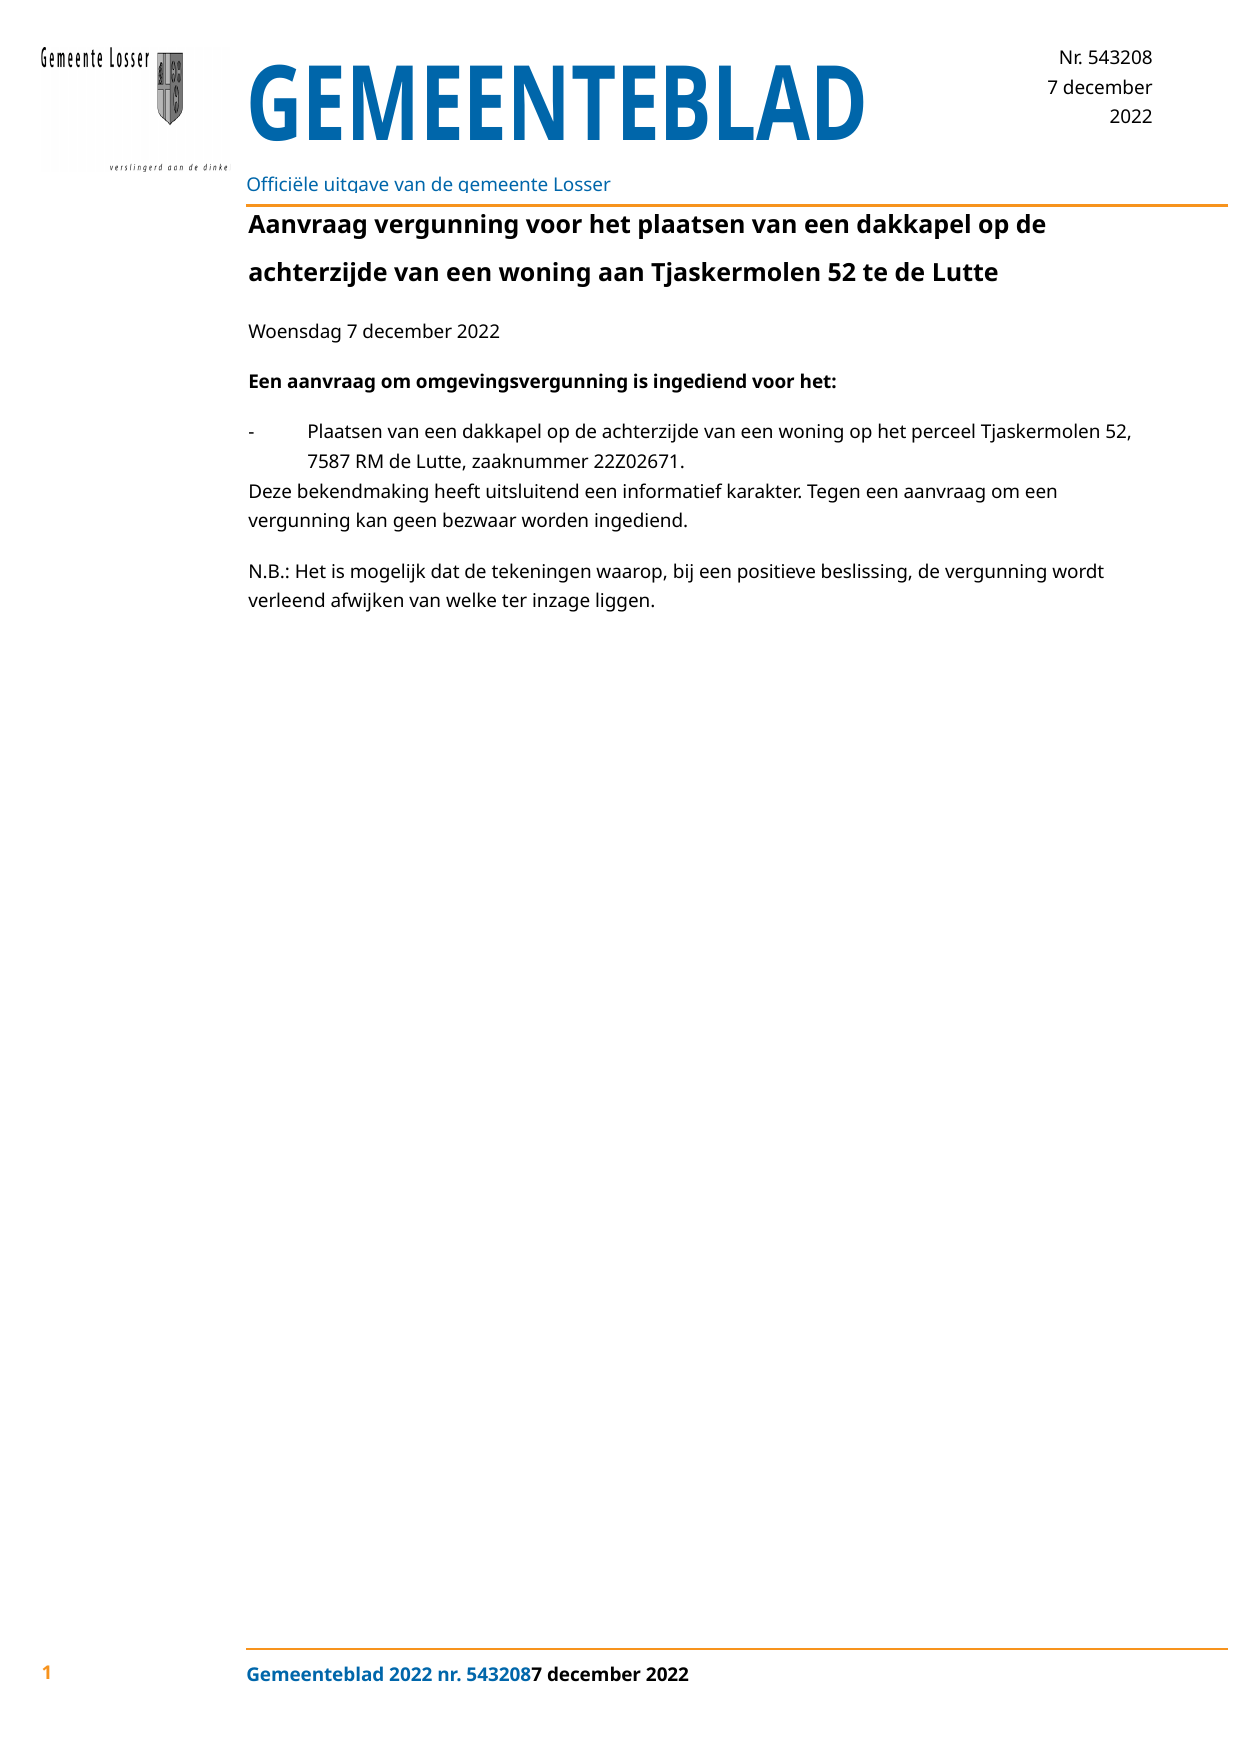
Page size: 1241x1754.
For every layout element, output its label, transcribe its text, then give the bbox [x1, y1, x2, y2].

text Woensdag 7 december 2022 [248, 318, 1152, 344]
picture [41, 47, 231, 172]
text Aanvraag vergunning voor het plaatsen van een dakkapel op de achterzijde van een woning aan Tjaskermolen 52 te de Lutte [248, 207, 1152, 288]
list Plaatsen van een dakkapel op de achterzijde van een woning op het perceel Tjaskermolen 52, 7587 RM de Lutte, zaaknummer 22Z02671. [248, 419, 1152, 474]
text N.B.: Het is mogelijk dat de tekeningen waarop, bij een positieve beslissing, de vergunning wordt verleend afwijken van welke ter inzage liggen. [248, 558, 1152, 613]
text Een aanvraag om omgevingsvergunning is ingediend voor het: [248, 368, 1152, 394]
text Deze bekendmaking heeft uitsluitend een informatief karakter. Tegen een aanvraag om een vergunning kan geen bezwaar worden ingediend. [248, 478, 1152, 533]
